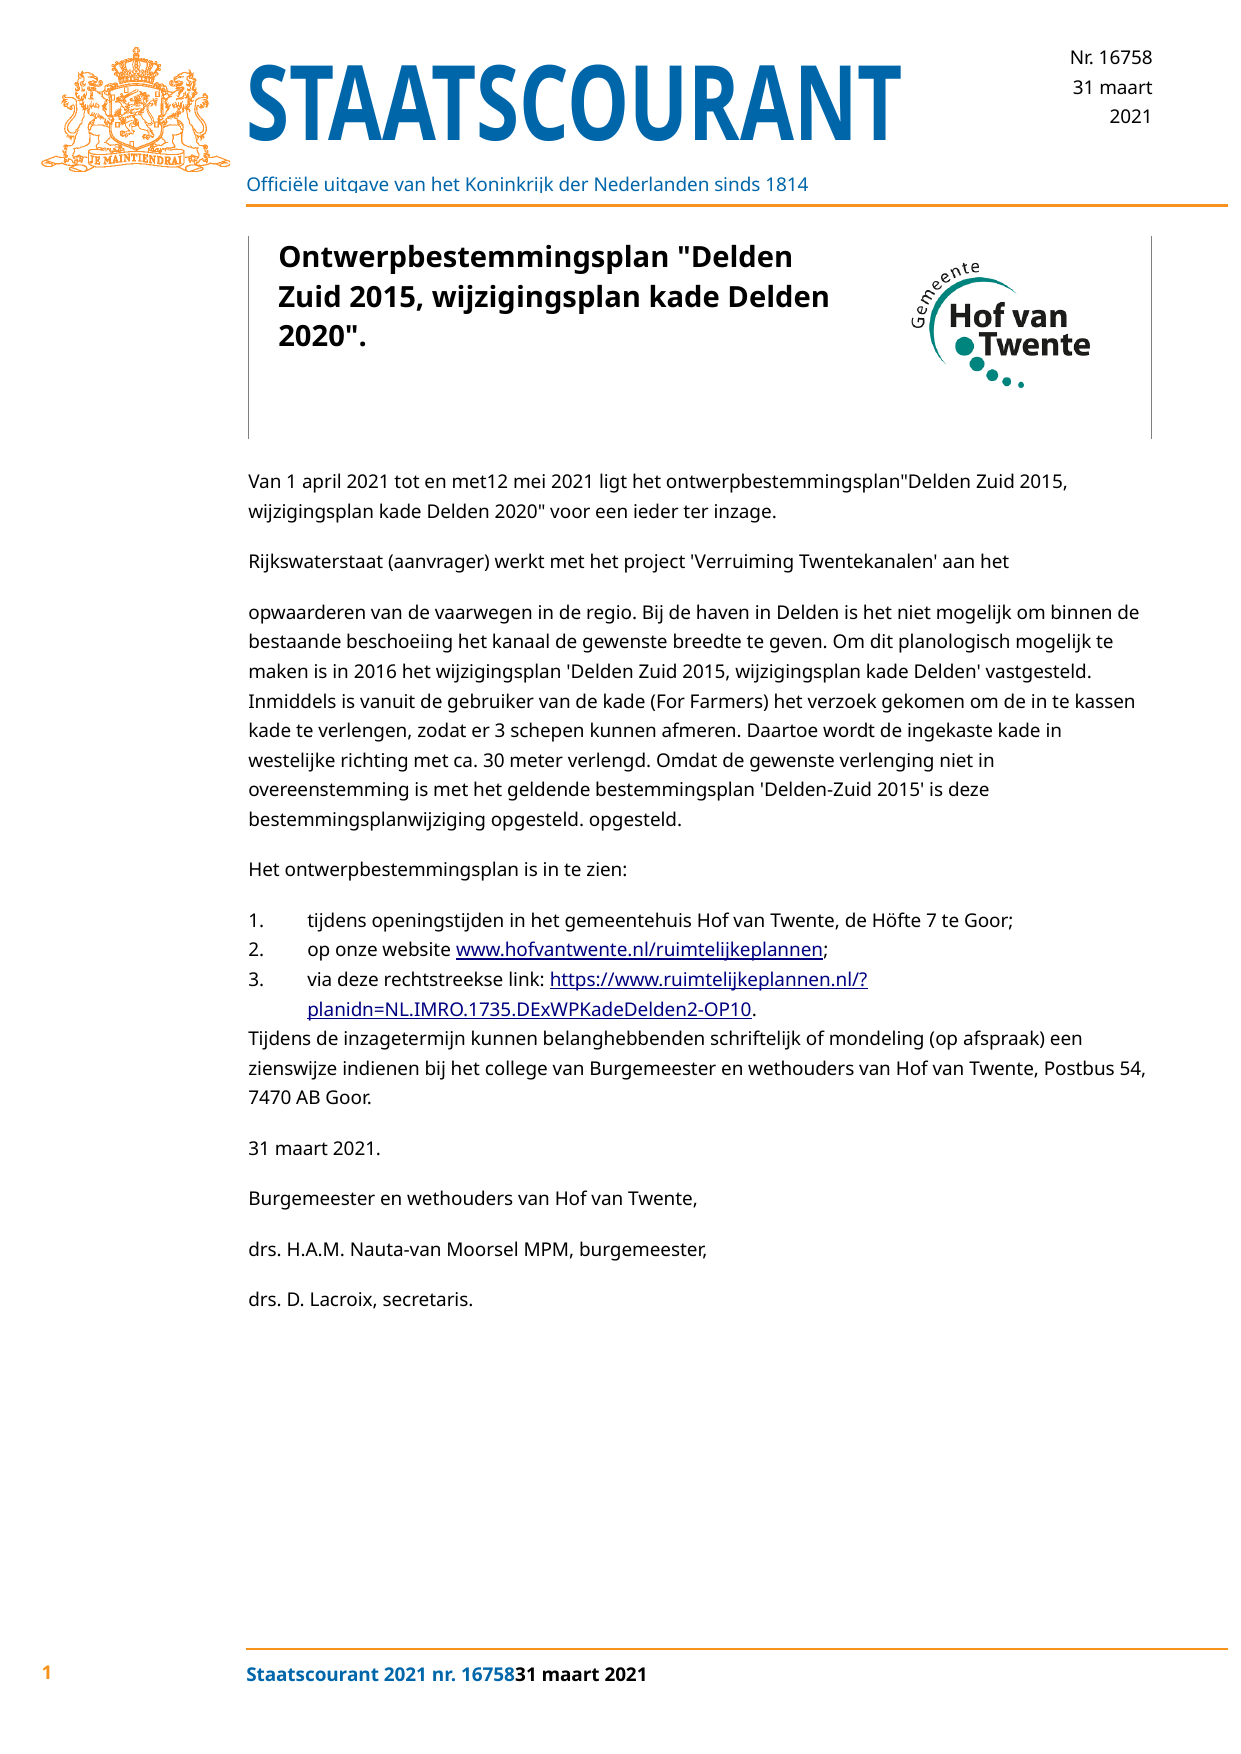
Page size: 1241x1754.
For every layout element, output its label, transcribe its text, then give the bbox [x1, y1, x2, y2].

list via deze rechtstreekse link: https://www.ruimtelijkeplannen.nl/?planidn=NL.IMRO.1735.DExWPKadeDelden2-OP10. [248, 966, 1152, 1021]
text Burgemeester en wethouders van Hof van Twente, [248, 1185, 1152, 1211]
picture [41, 47, 231, 172]
text drs. D. Lacroix, secretaris. [248, 1286, 1152, 1312]
text 31 maart 2021. [248, 1135, 1152, 1161]
picture [889, 236, 1112, 414]
list op onze website www.hofvantwente.nl/ruimtelijkeplannen; [248, 937, 1152, 962]
text Rijkswaterstaat (aanvrager) werkt met het project 'Verruiming Twentekanalen' aan het [248, 549, 1152, 574]
table_header Ontwerpbestemmingsplan "Delden Zuid 2015, wijzigingsplan kade Delden 2020". [249, 236, 850, 439]
text opwaarderen van de vaarwegen in de regio. Bij de haven in Delden is het niet mogelijk om binnen de bestaande beschoeiing het kanaal de gewenste breedte te geven. Om dit planologisch mogelijk te maken is in 2016 het wijzigingsplan 'Delden Zuid 2015, wijzigingsplan kade Delden' vastgesteld. Inmiddels is vanuit de gebruiker van de kade (For Farmers) het verzoek gekomen om de in te kassen kade te verlengen, zodat er 3 schepen kunnen afmeren. Daartoe wordt de ingekaste kade in westelijke richting met ca. 30 meter verlengd. Omdat de gewenste verlenging niet in overeenstemming is met het geldende bestemmingsplan 'Delden-Zuid 2015' is deze bestemmingsplanwijziging opgesteld. opgesteld. [248, 599, 1152, 832]
table_header [850, 414, 1151, 439]
text drs. H.A.M. Nauta-van Moorsel MPM, burgemeester, [248, 1236, 1152, 1261]
text Van 1 april 2021 tot en met12 mei 2021 ligt het ontwerpbestemmingsplan"Delden Zuid 2015, wijzigingsplan kade Delden 2020" voor een ieder ter inzage. [248, 469, 1152, 524]
table_header [1112, 236, 1151, 413]
list tijdens openingstijden in het gemeentehuis Hof van Twente, de Höfte 7 te Goor; [248, 907, 1152, 933]
text Tijdens de inzagetermijn kunnen belanghebbenden schriftelijk of mondeling (op afspraak) een zienswijze indienen bij het college van Burgemeester en wethouders van Hof van Twente, Postbus 54, 7470 AB Goor. [248, 1025, 1152, 1110]
table_header [850, 236, 889, 413]
text Het ontwerpbestemmingsplan is in te zien: [248, 857, 1152, 882]
